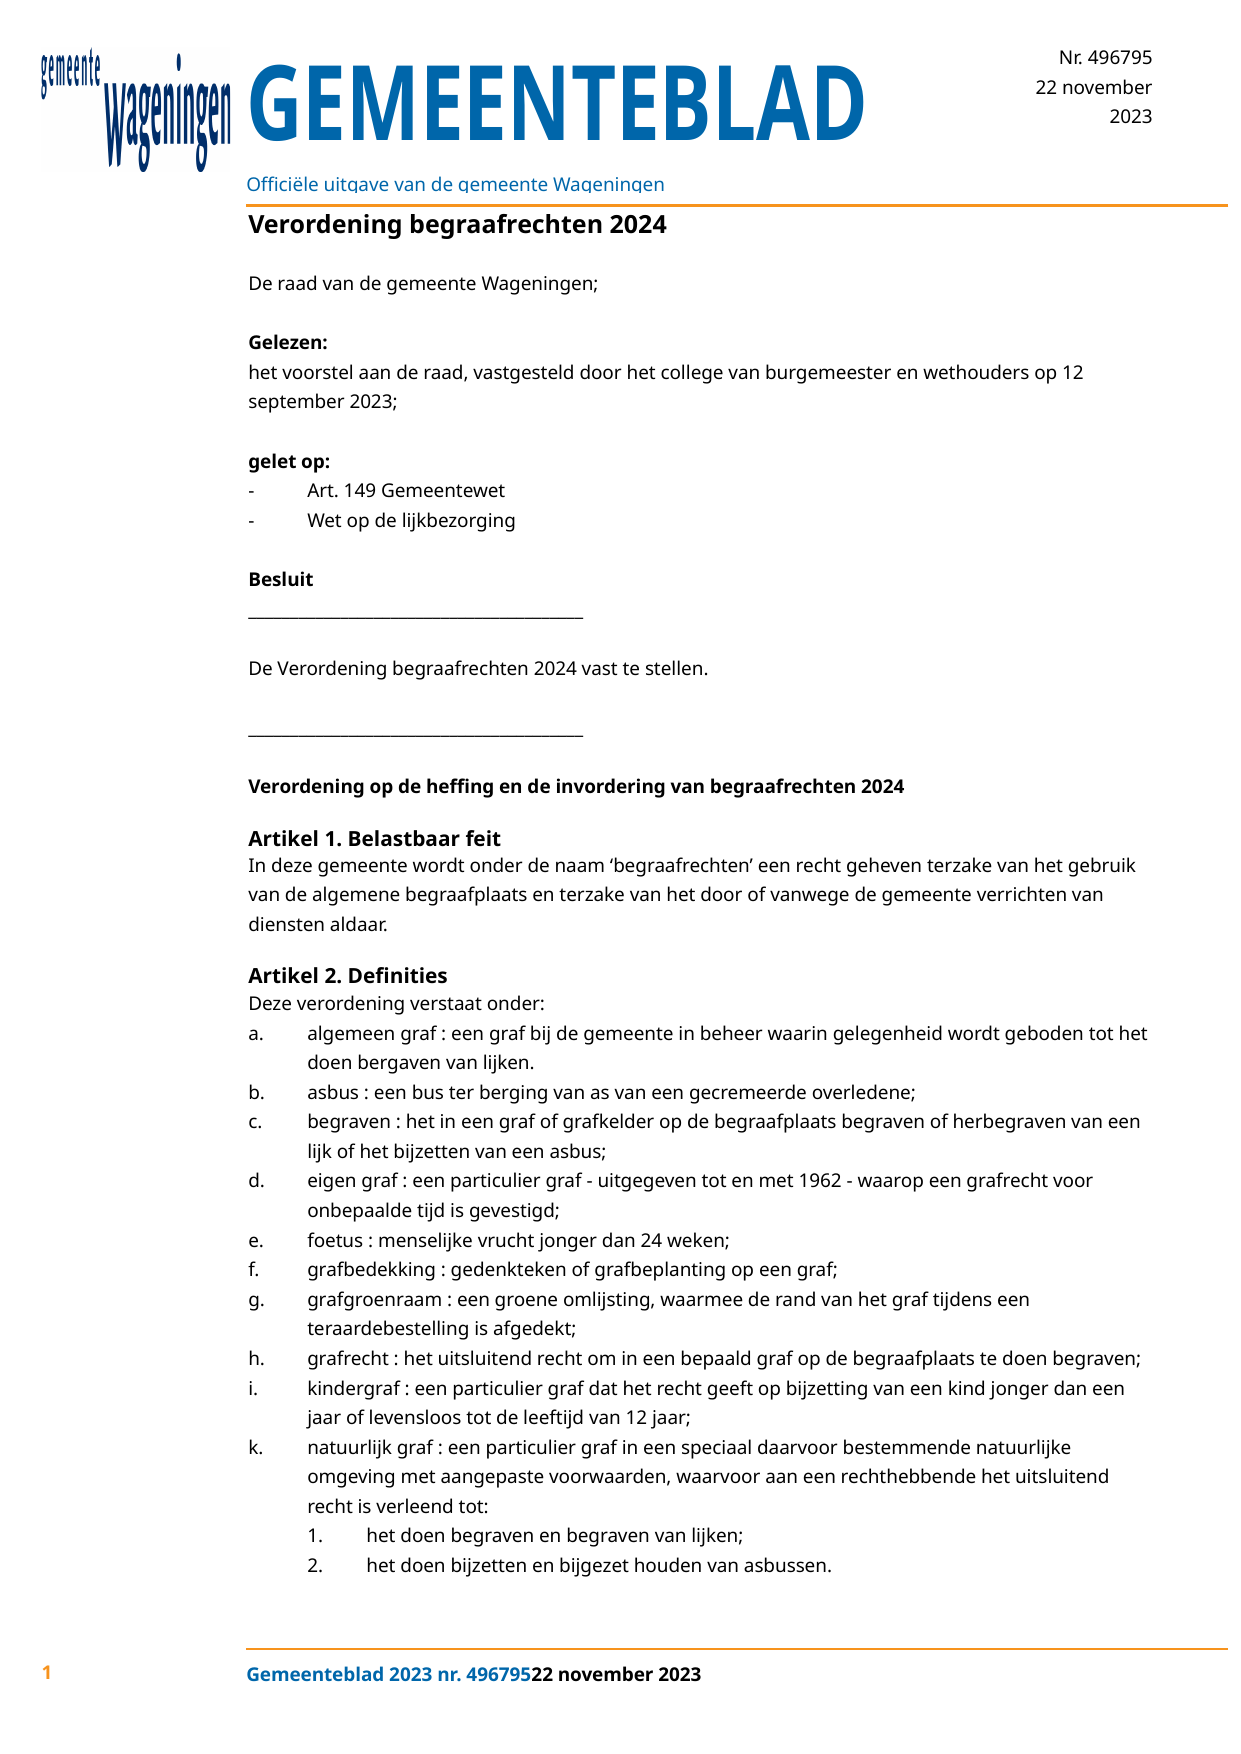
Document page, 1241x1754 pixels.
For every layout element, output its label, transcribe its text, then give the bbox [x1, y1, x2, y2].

list algemeen graf : een graf bij de gemeente in beheer waarin gelegenheid wordt geboden tot het doen bergaven van lijken. [248, 1020, 1152, 1075]
list asbus : een bus ter berging van as van een gecremeerde overledene; [248, 1079, 1152, 1104]
list Wet op de lijkbezorging [248, 507, 1152, 533]
list het doen bijzetten en bijgezet houden van asbussen. [307, 1552, 1152, 1578]
picture [41, 47, 231, 172]
list kindergraf : een particulier graf dat het recht geeft op bijzetting van een kind jonger dan een jaar of levensloos tot de leeftijd van 12 jaar; [248, 1375, 1152, 1430]
text ________________________________________ [248, 596, 1152, 621]
list grafbedekking : gedenkteken of grafbeplanting op een graf; [248, 1256, 1152, 1282]
list begraven : het in een graf of grafkelder op de begraafplaats begraven of herbegraven van een lijk of het bijzetten van een asbus; [248, 1108, 1152, 1164]
text De Verordening begraafrechten 2024 vast te stellen. [248, 655, 1152, 681]
text De raad van de gemeente Wageningen; [248, 270, 1152, 296]
text In deze gemeente wordt onder de naam ‘begraafrechten’ een recht geheven terzake van het gebruik van de algemene begraafplaats en terzake van het door of vanwege de gemeente verrichten van diensten aldaar. [248, 852, 1152, 937]
text Gelezen: [248, 329, 1152, 355]
text Deze verordening verstaat onder: [248, 990, 1152, 1016]
text ________________________________________ [248, 714, 1152, 740]
text het voorstel aan de raad, vastgesteld door het college van burgemeester en wethouders op 12 september 2023; [248, 359, 1152, 414]
text Artikel 1. Belastbaar feit [248, 824, 1152, 852]
text gelet op: [248, 448, 1152, 473]
list grafrecht : het uitsluitend recht om in een bepaald graf op de begraafplaats te doen begraven; [248, 1345, 1152, 1371]
text Artikel 2. Definities [248, 962, 1152, 990]
text Verordening op de heffing en de invordering van begraafrechten 2024 [248, 773, 1152, 799]
list Art. 149 Gemeentewet [248, 477, 1152, 503]
list foetus : menselijke vrucht jonger dan 24 weken; [248, 1227, 1152, 1252]
list eigen graf : een particulier graf - uitgegeven tot en met 1962 - waarop een grafrecht voor onbepaalde tijd is gevestigd; [248, 1168, 1152, 1223]
list grafgroenraam : een groene omlijsting, waarmee de rand van het graf tijdens een teraardebestelling is afgedekt; [248, 1286, 1152, 1341]
text Verordening begraafrechten 2024 [248, 207, 1152, 241]
text Besluit [248, 566, 1152, 592]
list het doen begraven en begraven van lijken; [307, 1523, 1152, 1548]
list natuurlijk graf : een particulier graf in een speciaal daarvoor bestemmende natuurlijke omgeving met aangepaste voorwaarden, waarvoor aan een rechthebbende het uitsluitend recht is verleend tot: [248, 1434, 1152, 1519]
